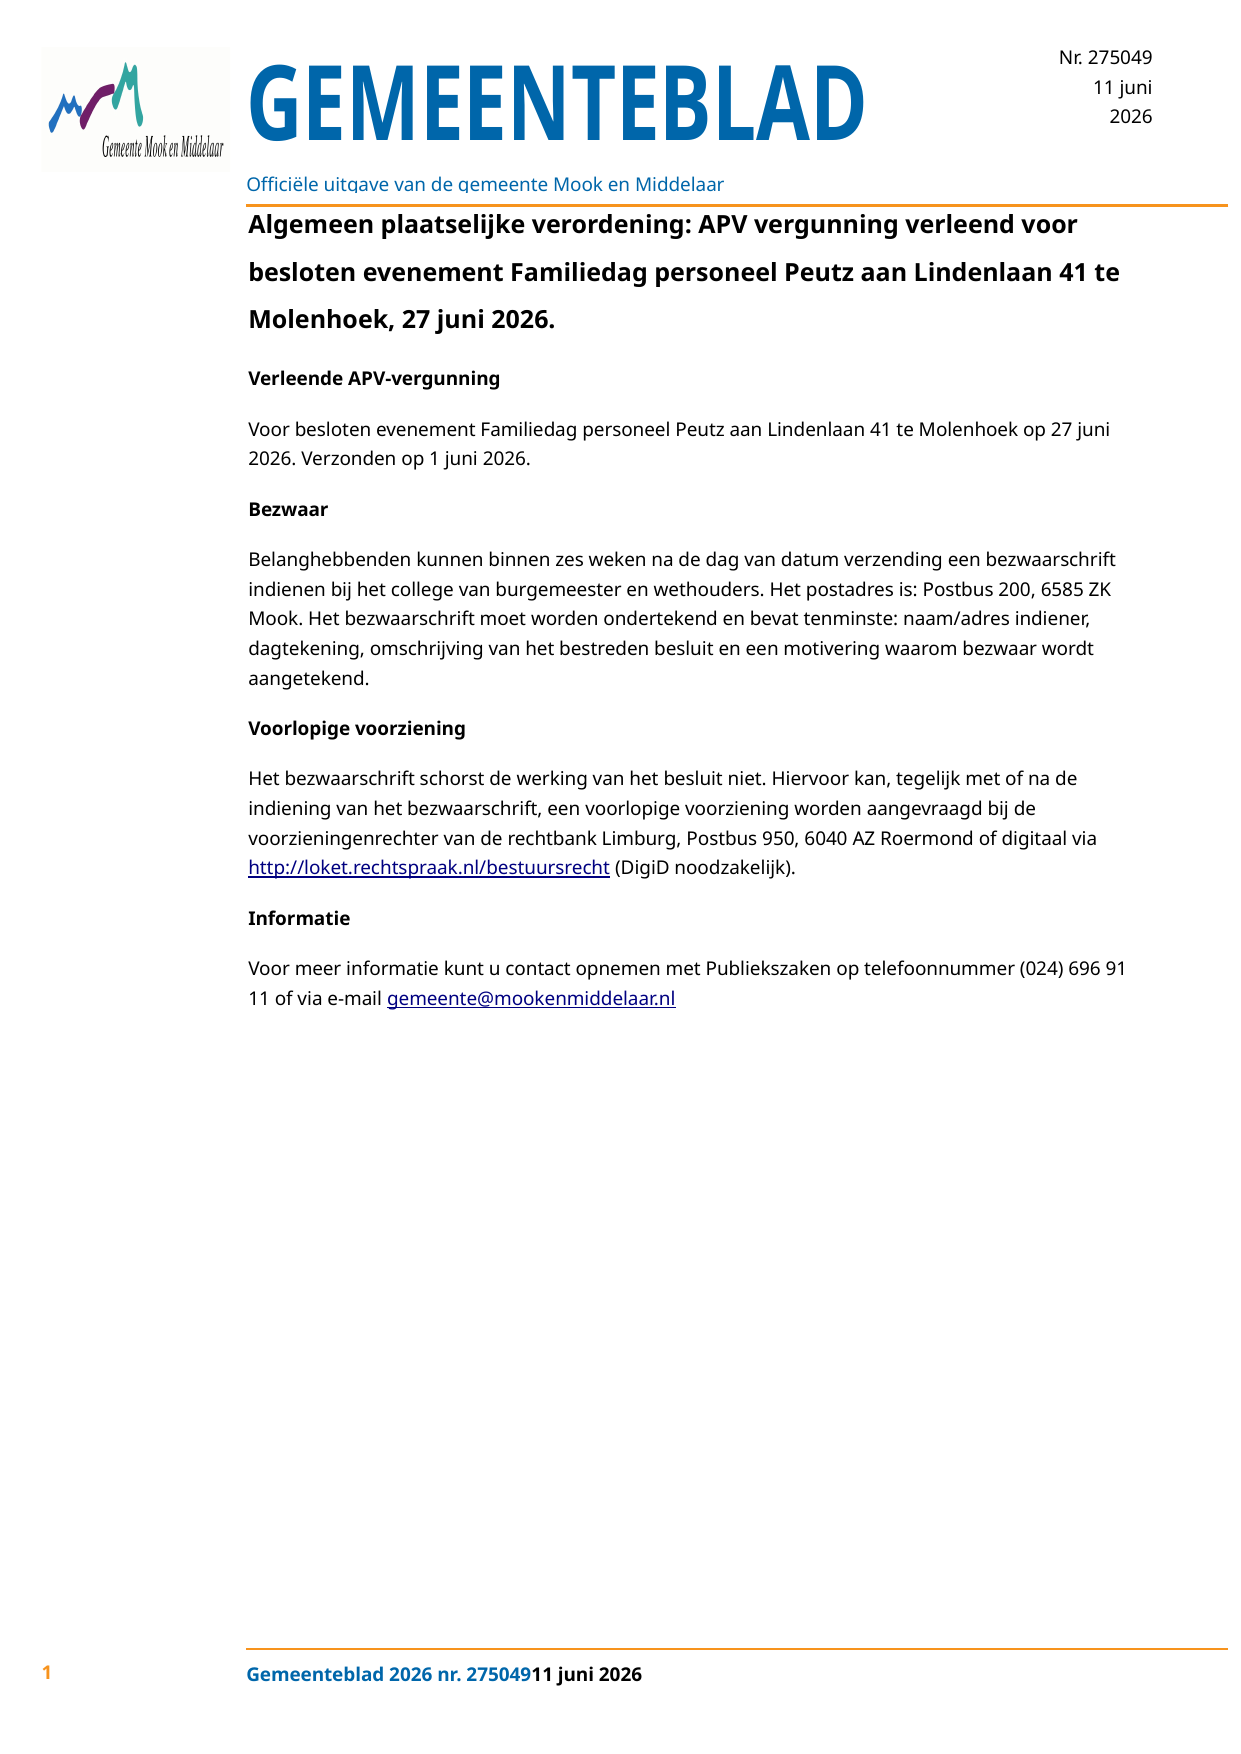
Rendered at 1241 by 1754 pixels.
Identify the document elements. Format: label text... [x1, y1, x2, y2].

text Voor besloten evenement Familiedag personeel Peutz aan Lindenlaan 41 te Molenhoek op 27 juni 2026. Verzonden op 1 juni 2026. [248, 416, 1152, 471]
text Verleende APV-vergunning [248, 366, 1152, 391]
picture [41, 47, 231, 172]
text Het bezwaarschrift schorst de werking van het besluit niet. Hiervoor kan, tegelijk met of na de indiening van het bezwaarschrift, een voorlopige voorziening worden aangevraagd bij de voorzieningenrechter van de rechtbank Limburg, Postbus 950, 6040 AZ Roermond of digitaal via http://loket.rechtspraak.nl/bestuursrecht (DigiD noodzakelijk). [248, 766, 1152, 880]
text Belanghebbenden kunnen binnen zes weken na de dag van datum verzending een bezwaarschrift indienen bij het college van burgemeester en wethouders. Het postadres is: Postbus 200, 6585 ZK Mook. Het bezwaarschrift moet worden ondertekend en bevat tenminste: naam/adres indiener, dagtekening, omschrijving van het bestreden besluit en een motivering waarom bezwaar wordt aangetekend. [248, 546, 1152, 690]
text Voor meer informatie kunt u contact opnemen met Publiekszaken op telefoonnummer (024) 696 91 11 of via e-mail gemeente@mookenmiddelaar.nl [248, 955, 1152, 1010]
text Informatie [248, 905, 1152, 930]
text Algemeen plaatselijke verordening: APV vergunning verleend voor besloten evenement Familiedag personeel Peutz aan Lindenlaan 41 te Molenhoek, 27 juni 2026. [248, 207, 1152, 336]
text Voorlopige voorziening [248, 715, 1152, 741]
text Bezwaar [248, 496, 1152, 522]
